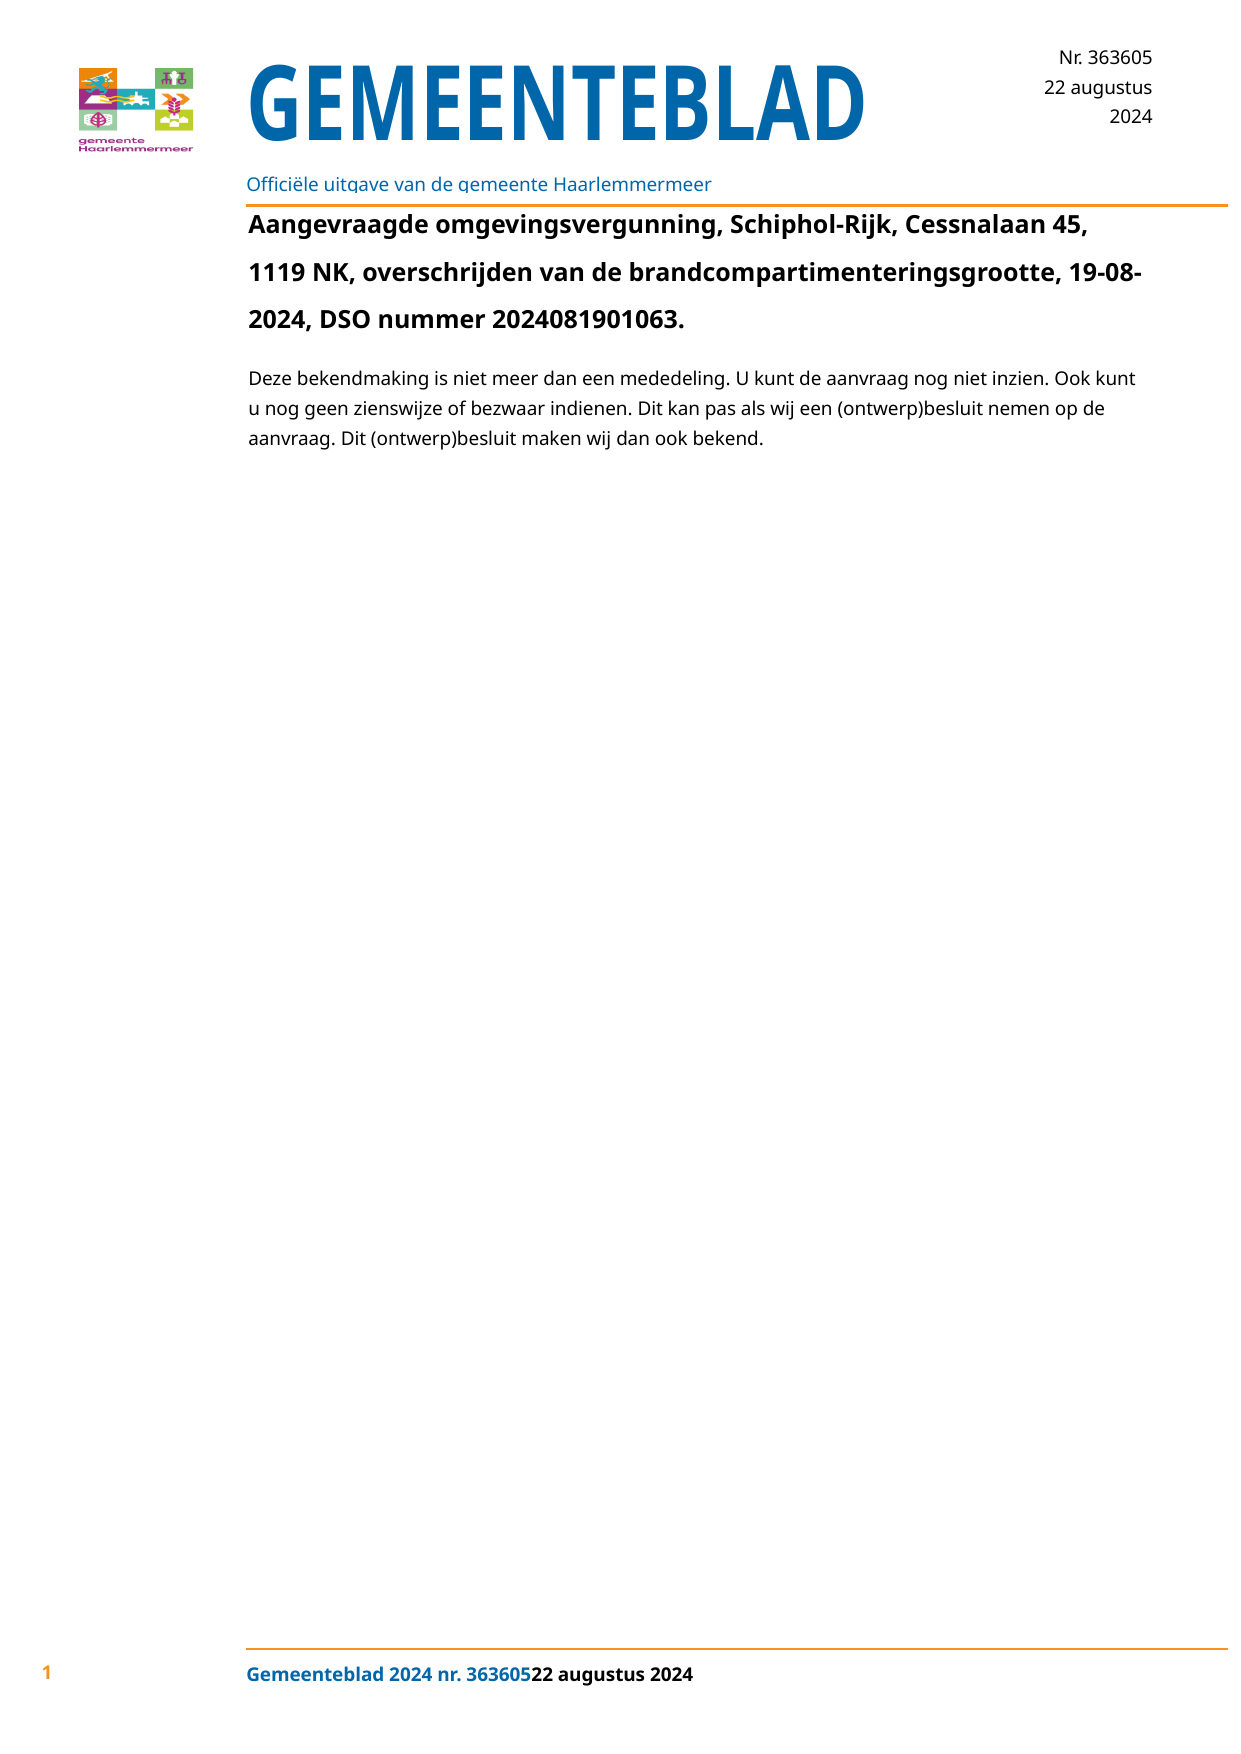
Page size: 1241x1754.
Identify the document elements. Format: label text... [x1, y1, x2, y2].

picture [41, 47, 231, 172]
text Deze bekendmaking is niet meer dan een mededeling. U kunt de aanvraag nog niet inzien. Ook kunt u nog geen zienswijze of bezwaar indienen. Dit kan pas als wij een (ontwerp)besluit nemen op de aanvraag. Dit (ontwerp)besluit maken wij dan ook bekend. [248, 366, 1152, 450]
text Aangevraagde omgevingsvergunning, Schiphol-Rijk, Cessnalaan 45, 1119 NK, overschrijden van de brandcompartimenteringsgrootte, 19-08-2024, DSO nummer 2024081901063. [248, 207, 1152, 336]
